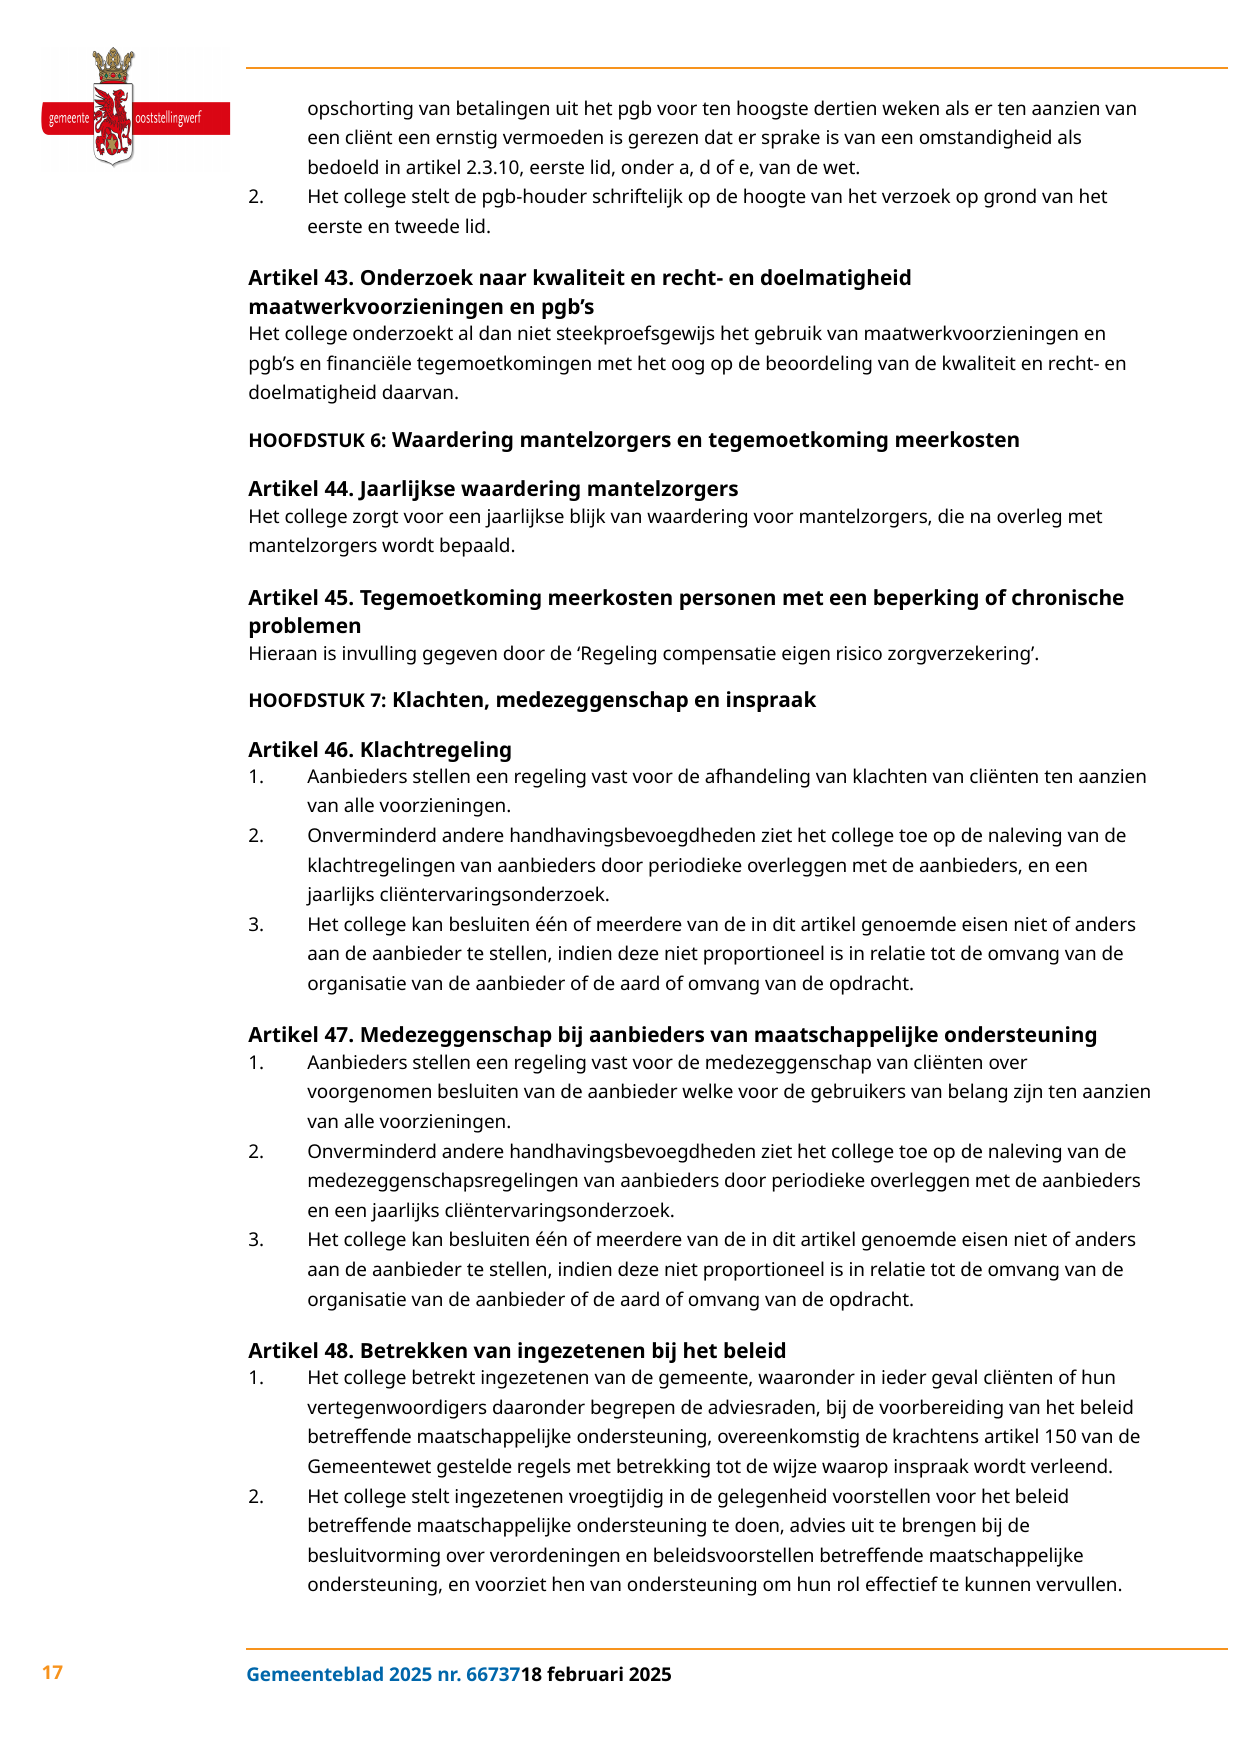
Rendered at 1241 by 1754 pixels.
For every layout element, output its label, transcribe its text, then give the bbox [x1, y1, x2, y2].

list opschorting van betalingen uit het pgb voor ten hoogste dertien weken als er ten aanzien van een cliënt een ernstig vermoeden is gerezen dat er sprake is van een omstandigheid als bedoeld in artikel 2.3.10, eerste lid, onder a, d of e, van de wet. [248, 95, 1152, 180]
list Het college stelt de pgb-houder schriftelijk op de hoogte van het verzoek op grond van het eerste en tweede lid. [248, 183, 1152, 239]
text Artikel 46. Klachtregeling [248, 735, 1152, 763]
list Het college stelt ingezetenen vroegtijdig in de gelegenheid voorstellen voor het beleid betreffende maatschappelijke ondersteuning te doen, advies uit te brengen bij de besluitvorming over verordeningen en beleidsvoorstellen betreffende maatschappelijke ondersteuning, en voorziet hen van ondersteuning om hun rol effectief te kunnen vervullen. [248, 1483, 1152, 1597]
text HOOFDSTUK 6: Waardering mantelzorgers en tegemoetkoming meerkosten [248, 425, 1152, 454]
list Onverminderd andere handhavingsbevoegdheden ziet het college toe op de naleving van de medezeggenschapsregelingen van aanbieders door periodieke overleggen met de aanbieders en een jaarlijks cliëntervaringsonderzoek. [248, 1138, 1152, 1223]
text Artikel 44. Jaarlijkse waardering mantelzorgers [248, 474, 1152, 503]
list Het college kan besluiten één of meerdere van de in dit artikel genoemde eisen niet of anders aan de aanbieder te stellen, indien deze niet proportioneel is in relatie tot de omvang van de organisatie van de aanbieder of de aard of omvang van de opdracht. [248, 1227, 1152, 1311]
list Het college betrekt ingezetenen van de gemeente, waaronder in ieder geval cliënten of hun vertegenwoordigers daaronder begrepen de adviesraden, bij de voorbereiding van het beleid betreffende maatschappelijke ondersteuning, overeenkomstig de krachtens artikel 150 van de Gemeentewet gestelde regels met betrekking tot de wijze waarop inspraak wordt verleend. [248, 1364, 1152, 1479]
picture [41, 47, 231, 172]
text Artikel 48. Betrekken van ingezetenen bij het beleid [248, 1336, 1152, 1364]
list Aanbieders stellen een regeling vast voor de afhandeling van klachten van cliënten ten aanzien van alle voorzieningen. [248, 763, 1152, 818]
text Artikel 43. Onderzoek naar kwaliteit en recht- en doelmatigheid maatwerkvoorzieningen en pgb’s [248, 263, 1152, 320]
list Onverminderd andere handhavingsbevoegdheden ziet het college toe op de naleving van de klachtregelingen van aanbieders door periodieke overleggen met de aanbieders, en een jaarlijks cliëntervaringsonderzoek. [248, 822, 1152, 907]
text HOOFDSTUK 7: Klachten, medezeggenschap en inspraak [248, 685, 1152, 714]
text Hieraan is invulling gegeven door de ‘Regeling compensatie eigen risico zorgverzekering’. [248, 640, 1152, 666]
text Artikel 45. Tegemoetkoming meerkosten personen met een beperking of chronische problemen [248, 583, 1152, 640]
text Het college zorgt voor een jaarlijkse blijk van waardering voor mantelzorgers, die na overleg met mantelzorgers wordt bepaald. [248, 503, 1152, 558]
text Artikel 47. Medezeggenschap bij aanbieders van maatschappelijke ondersteuning [248, 1021, 1152, 1049]
list Het college kan besluiten één of meerdere van de in dit artikel genoemde eisen niet of anders aan de aanbieder te stellen, indien deze niet proportioneel is in relatie tot de omvang van de organisatie van de aanbieder of de aard of omvang van de opdracht. [248, 911, 1152, 996]
list Aanbieders stellen een regeling vast voor de medezeggenschap van cliënten over voorgenomen besluiten van de aanbieder welke voor de gebruikers van belang zijn ten aanzien van alle voorzieningen. [248, 1049, 1152, 1134]
text Het college onderzoekt al dan niet steekproefsgewijs het gebruik van maatwerkvoorzieningen en pgb’s en financiële tegemoetkomingen met het oog op de beoordeling van de kwaliteit en recht- en doelmatigheid daarvan. [248, 320, 1152, 405]
